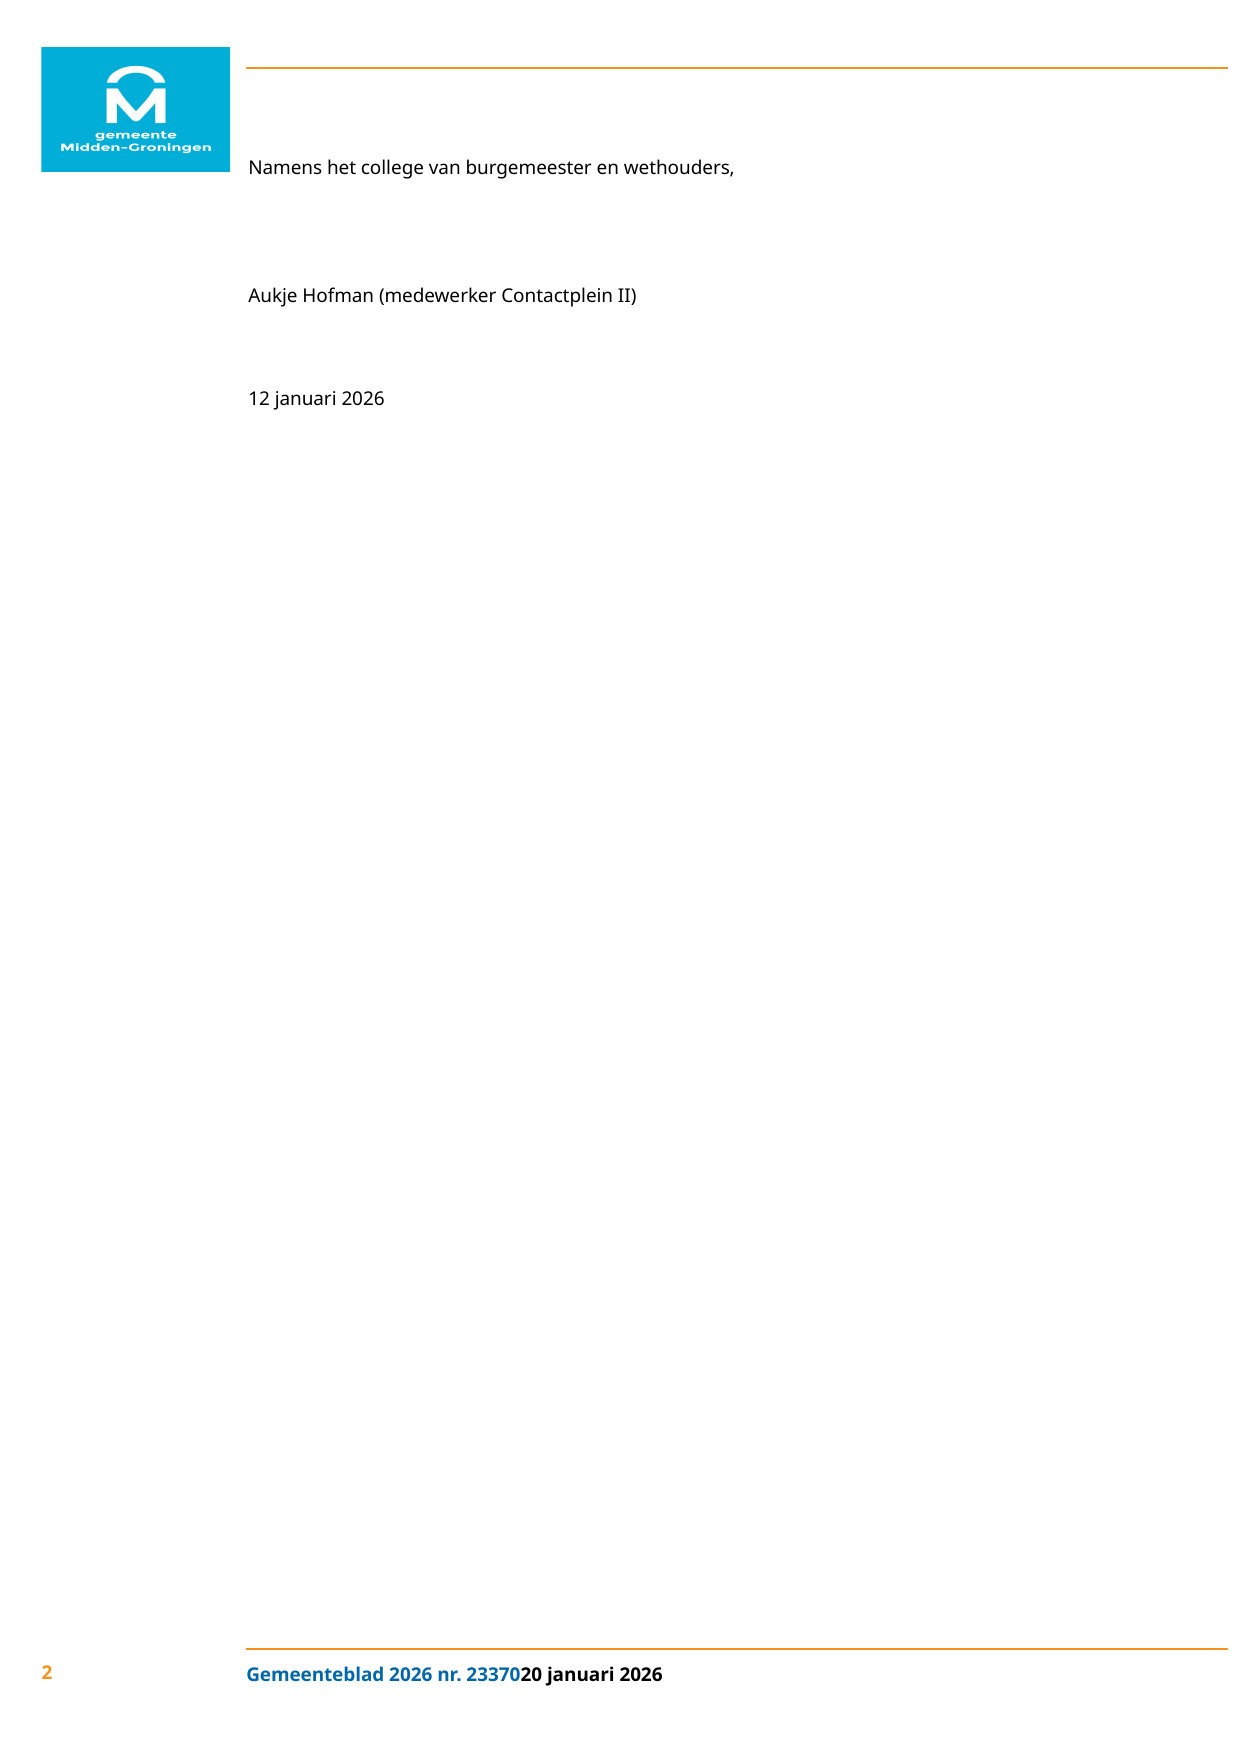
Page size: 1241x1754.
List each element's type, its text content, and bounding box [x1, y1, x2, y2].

picture [184, 146, 190, 153]
text 12 januari 2026 [248, 386, 1152, 411]
text Aukje Hofman (medewerker Contactplein II) [248, 283, 1152, 308]
text Namens het college van burgemeester en wethouders, [248, 154, 1152, 180]
picture [108, 66, 164, 82]
picture [107, 89, 165, 122]
